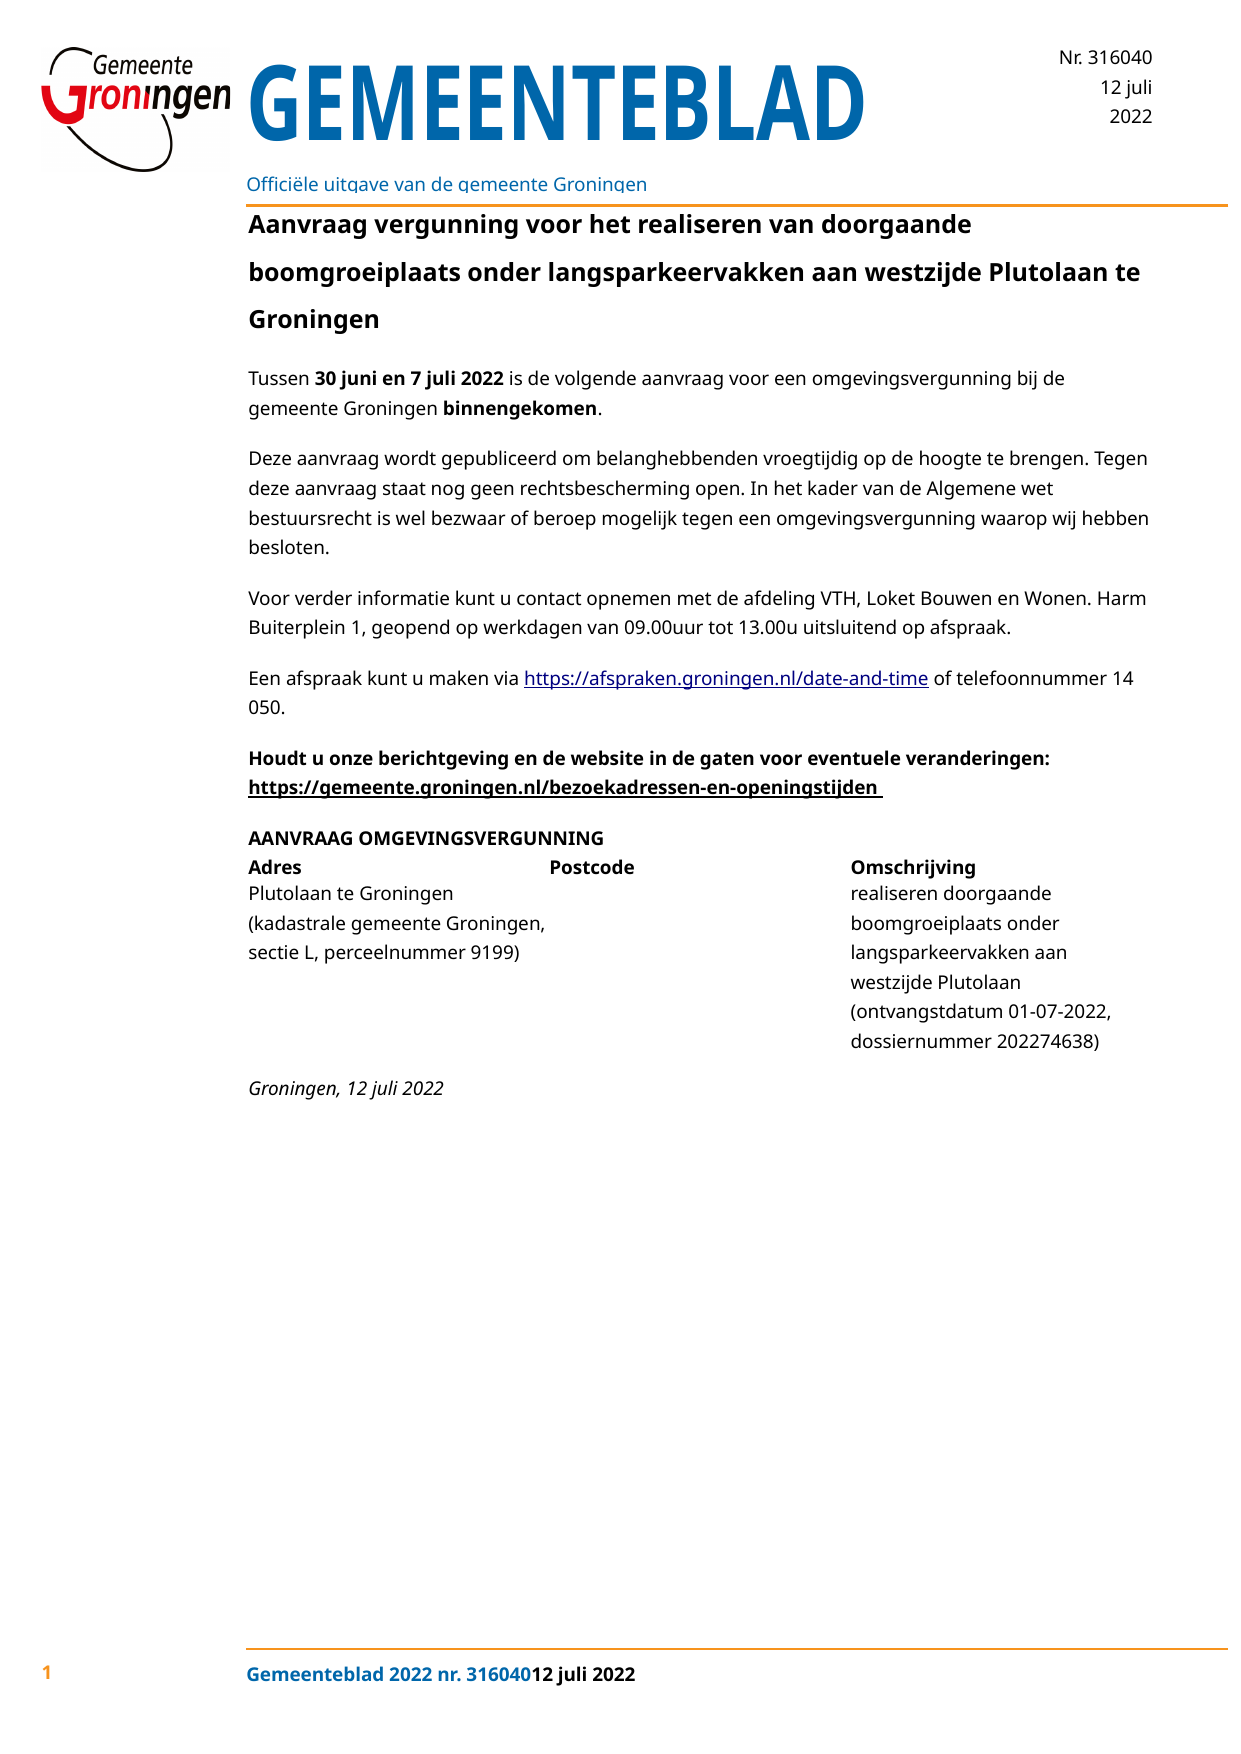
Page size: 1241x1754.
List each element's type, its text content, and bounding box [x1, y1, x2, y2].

text AANVRAAG OMGEVINGSVERGUNNING [248, 825, 1152, 850]
text Aanvraag vergunning voor het realiseren van doorgaande boomgroeiplaats onder langsparkeervakken aan westzijde Plutolaan te Groningen [248, 207, 1152, 336]
table_header Adres [248, 854, 549, 880]
table_header Omschrijving [850, 854, 1152, 880]
text Deze aanvraag wordt gepubliceerd om belanghebbenden vroegtijdig op de hoogte te brengen. Tegen deze aanvraag staat nog geen rechtsbescherming open. In het kader van de Algemene wet bestuursrecht is wel bezwaar of beroep mogelijk tegen een omgevingsvergunning waarop wij hebben besloten. [248, 446, 1152, 560]
text Groningen, 12 juli 2022 [248, 1075, 1152, 1101]
text Tussen 30 juni en 7 juli 2022 is de volgende aanvraag voor een omgevingsvergunning bij de gemeente Groningen binnengekomen. [248, 366, 1152, 421]
text Een afspraak kunt u maken via https://afspraken.groningen.nl/date-and-time of telefoonnummer 14 050. [248, 665, 1152, 720]
text Voor verder informatie kunt u contact opnemen met de afdeling VTH, Loket Bouwen en Wonen. Harm Buiterplein 1, geopend op werkdagen van 09.00uur tot 13.00u uitsluitend op afspraak. [248, 585, 1152, 640]
table_cell Plutolaan te Groningen (kadastrale gemeente Groningen, sectie L, perceelnummer 9199) [248, 880, 549, 1054]
table_header Postcode [549, 854, 850, 880]
table_cell realiseren doorgaande boomgroeiplaats onder langsparkeervakken aan westzijde Plutolaan (ontvangstdatum 01-07-2022, dossiernummer 202274638) [850, 880, 1152, 1054]
text Houdt u onze berichtgeving en de website in de gaten voor eventuele veranderingen: https://gemeente.groningen.nl/bezoekadressen-en-openingstijden [248, 745, 1152, 800]
table_cell [549, 880, 850, 1054]
picture [41, 47, 231, 172]
